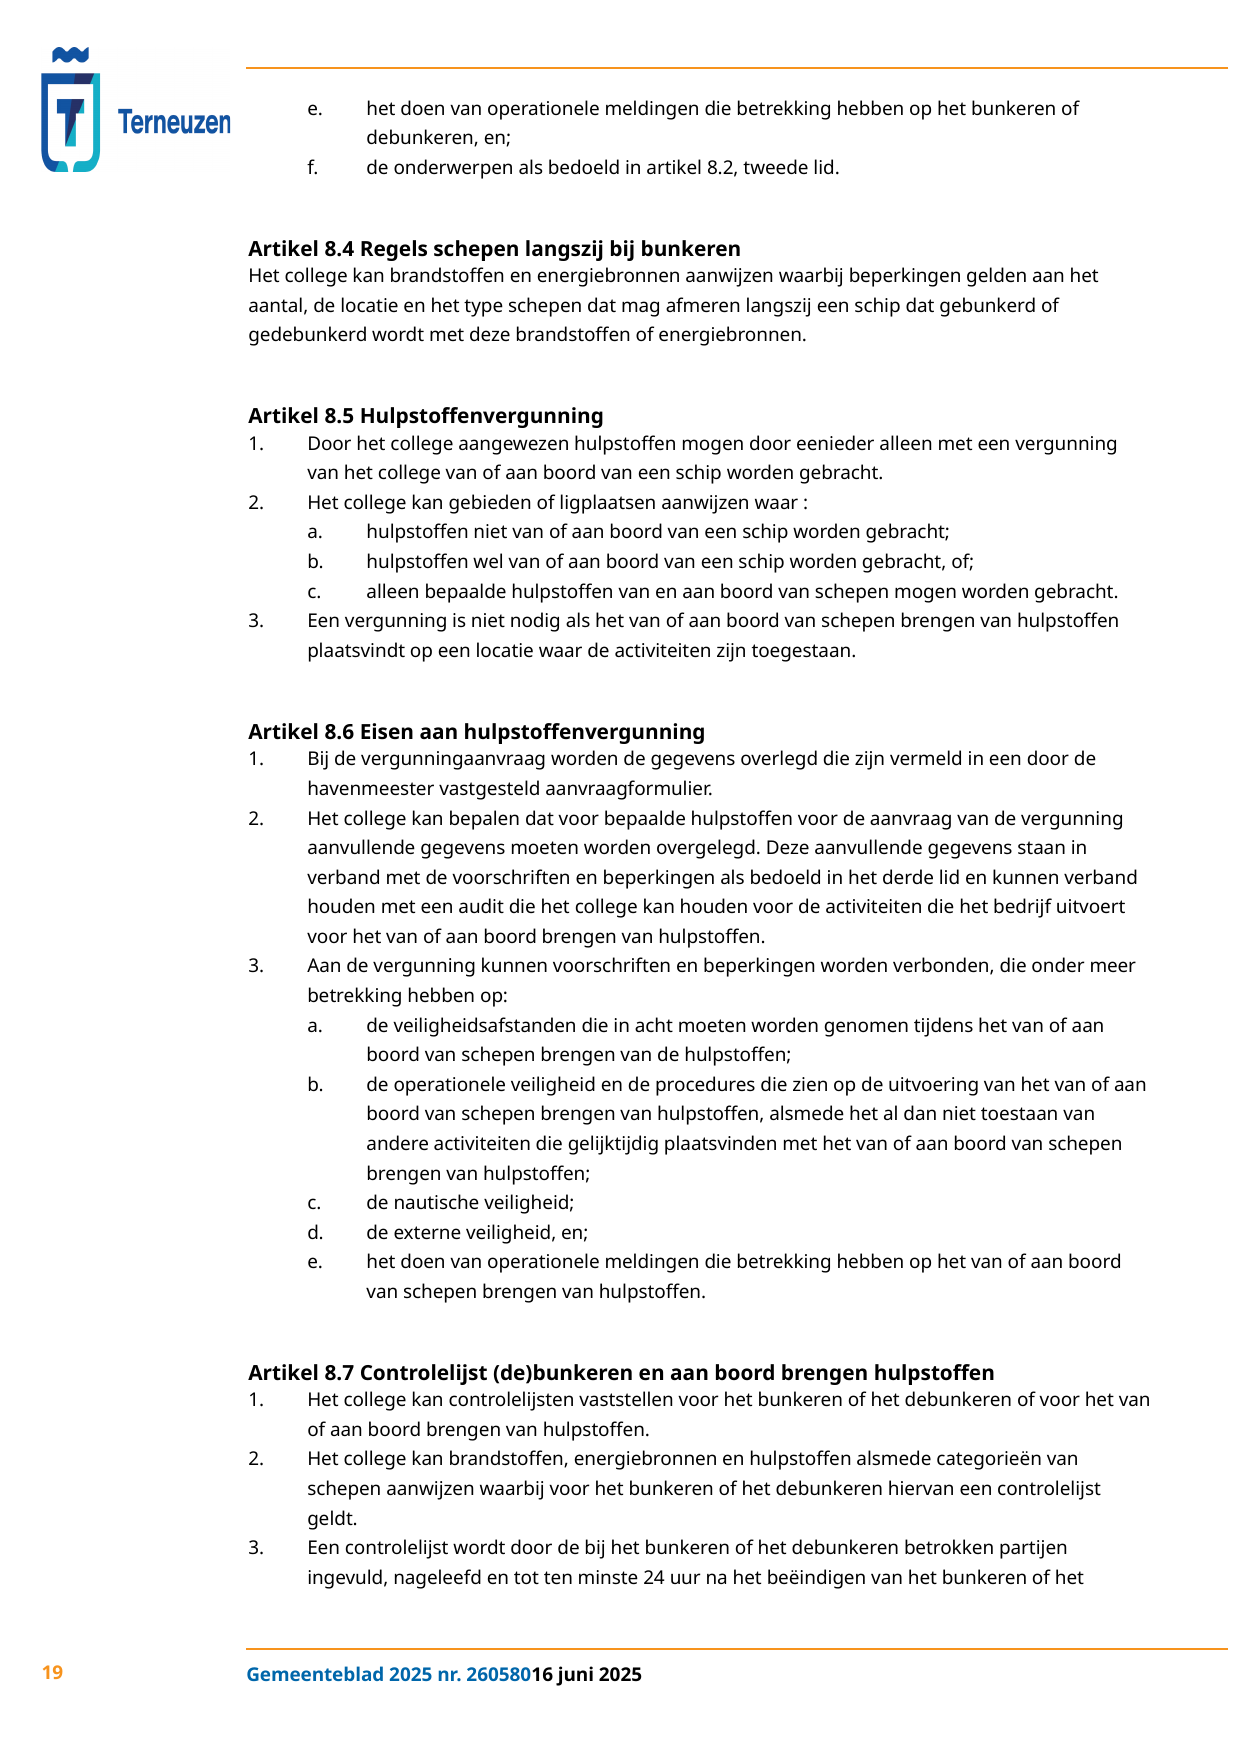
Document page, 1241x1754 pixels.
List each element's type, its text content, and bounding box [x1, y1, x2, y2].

text Artikel 8.4 Regels schepen langszij bij bunkeren [248, 234, 1152, 262]
list hulpstoffen niet van of aan boord van een schip worden gebracht; [307, 519, 1152, 544]
list het doen van operationele meldingen die betrekking hebben op het van of aan boord van schepen brengen van hulpstoffen. [307, 1248, 1152, 1304]
list Bij de vergunningaanvraag worden de gegevens overlegd die zijn vermeld in een door de havenmeester vastgesteld aanvraagformulier. [248, 746, 1152, 801]
text Artikel 8.7 Controlelijst (de)bunkeren en aan boord brengen hulpstoffen [248, 1358, 1152, 1386]
list de nautische veiligheid; [307, 1189, 1152, 1215]
list Het college kan controlelijsten vaststellen voor het bunkeren of het debunkeren of voor het van of aan boord brengen van hulpstoffen. [248, 1386, 1152, 1442]
list Het college kan brandstoffen, energiebronnen en hulpstoffen alsmede categorieën van schepen aanwijzen waarbij voor het bunkeren of het debunkeren hiervan een controlelijst geldt. [248, 1446, 1152, 1531]
list Door het college aangewezen hulpstoffen mogen door eenieder alleen met een vergunning van het college van of aan boord van een schip worden gebracht. [248, 430, 1152, 485]
list alleen bepaalde hulpstoffen van en aan boord van schepen mogen worden gebracht. [307, 578, 1152, 604]
list de operationele veiligheid en de procedures die zien op de uitvoering van het van of aan boord van schepen brengen van hulpstoffen, alsmede het al dan niet toestaan van andere activiteiten die gelijktijdig plaatsvinden met het van of aan boord van schepen brengen van hulpstoffen; [307, 1071, 1152, 1185]
list Een vergunning is niet nodig als het van of aan boord van schepen brengen van hulpstoffen plaatsvindt op een locatie waar de activiteiten zijn toegestaan. [248, 607, 1152, 663]
list de onderwerpen als bedoeld in artikel 8.2, tweede lid. [307, 154, 1152, 180]
list de veiligheidsafstanden die in acht moeten worden genomen tijdens het van of aan boord van schepen brengen van de hulpstoffen; [307, 1012, 1152, 1067]
text Artikel 8.6 Eisen aan hulpstoffenvergunning [248, 717, 1152, 746]
list het doen van operationele meldingen die betrekking hebben op het bunkeren of debunkeren, en; [307, 95, 1152, 150]
text Artikel 8.5 Hulpstoffenvergunning [248, 402, 1152, 430]
list Het college kan bepalen dat voor bepaalde hulpstoffen voor de aanvraag van de vergunning aanvullende gegevens moeten worden overgelegd. Deze aanvullende gegevens staan in verband met de voorschriften en beperkingen als bedoeld in het derde lid en kunnen verband houden met een audit die het college kan houden voor de activiteiten die het bedrijf uitvoert voor het van of aan boord brengen van hulpstoffen. [248, 805, 1152, 949]
list Aan de vergunning kunnen voorschriften en beperkingen worden verbonden, die onder meer betrekking hebben op: [248, 953, 1152, 1008]
text Het college kan brandstoffen en energiebronnen aanwijzen waarbij beperkingen gelden aan het aantal, de locatie en het type schepen dat mag afmeren langszij een schip dat gebunkerd of gedebunkerd wordt met deze brandstoffen of energiebronnen. [248, 262, 1152, 347]
picture [41, 47, 231, 172]
list Een controlelijst wordt door de bij het bunkeren of het debunkeren betrokken partijen ingevuld, nageleefd en tot ten minste 24 uur na het beëindigen van het bunkeren of het [248, 1534, 1152, 1590]
list hulpstoffen wel van of aan boord van een schip worden gebracht, of; [307, 548, 1152, 574]
list Het college kan gebieden of ligplaatsen aanwijzen waar : [248, 489, 1152, 515]
list de externe veiligheid, en; [307, 1219, 1152, 1244]
